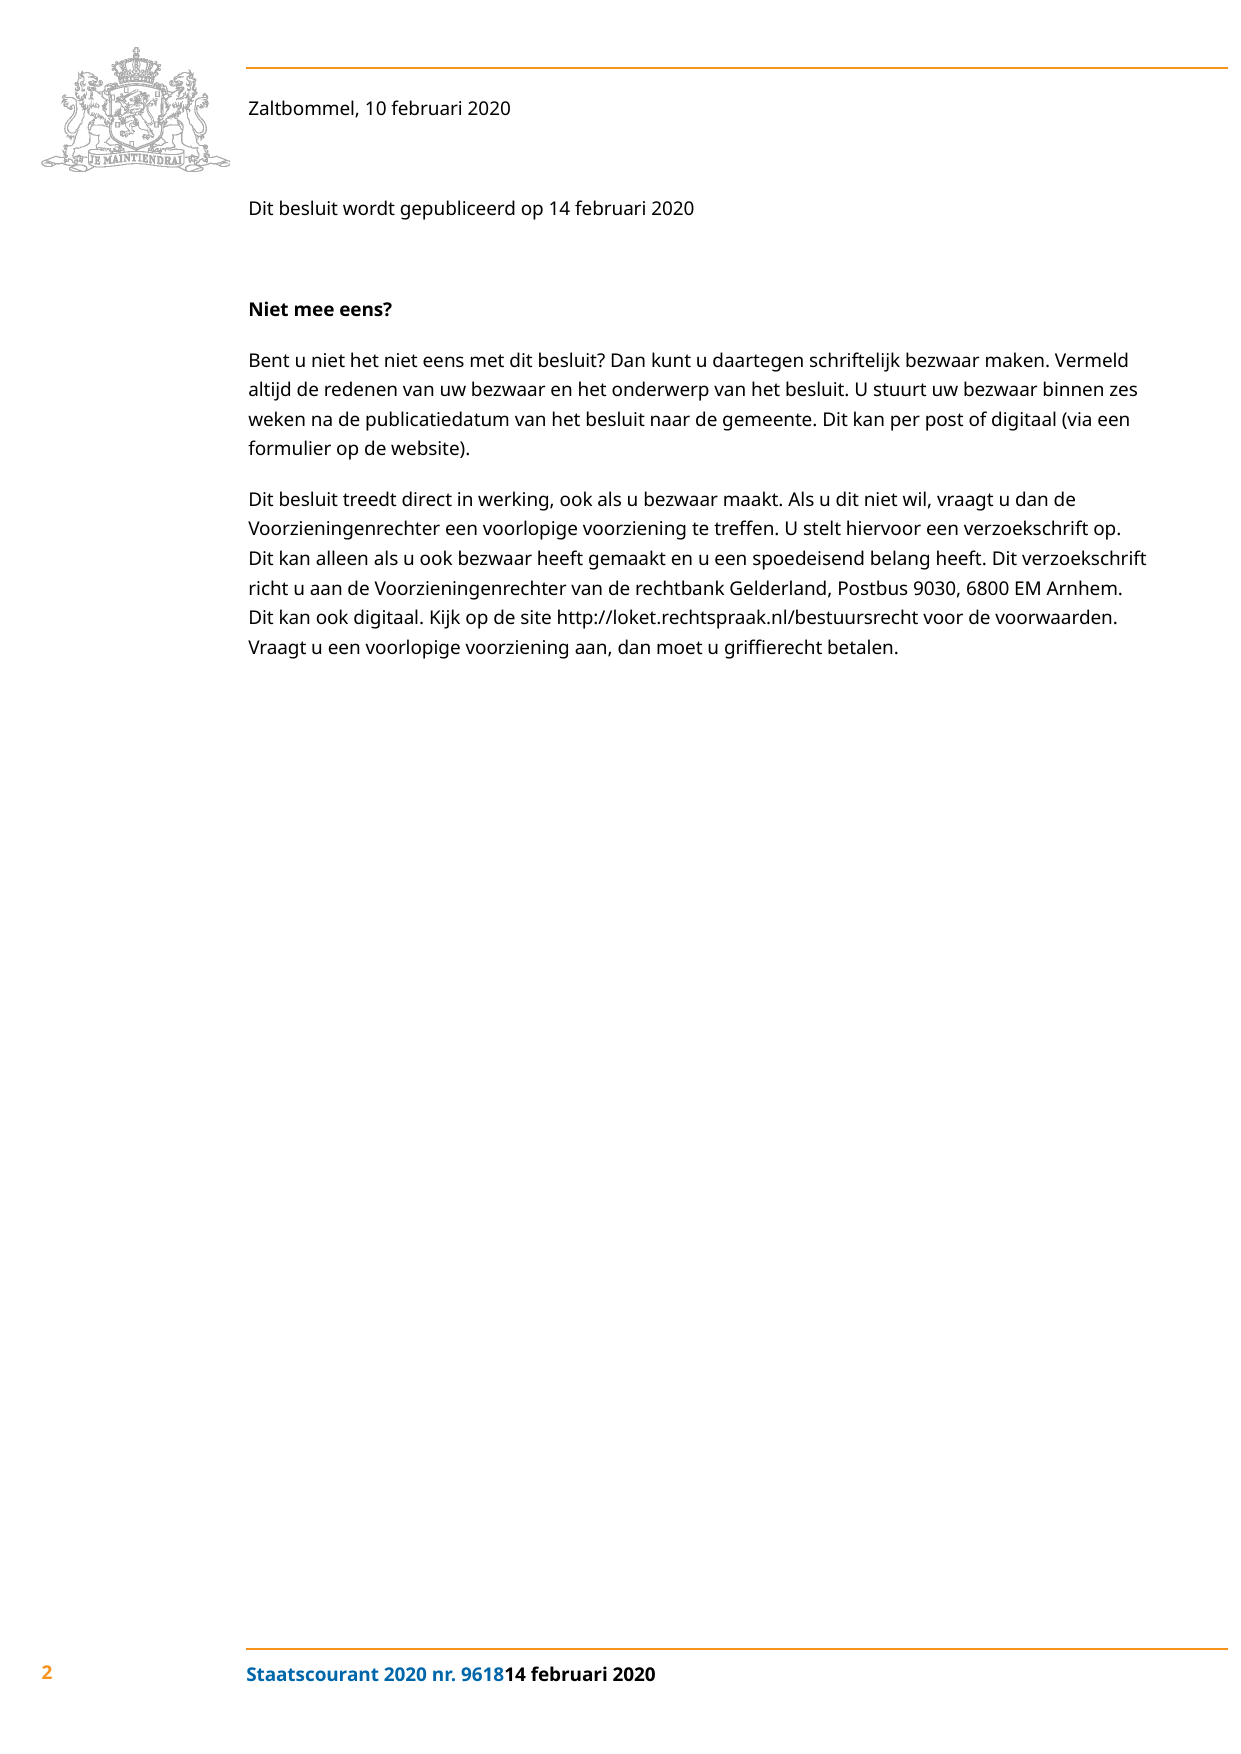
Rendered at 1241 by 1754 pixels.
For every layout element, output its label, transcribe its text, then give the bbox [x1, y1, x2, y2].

text Bent u niet het niet eens met dit besluit? Dan kunt u daartegen schriftelijk bezwaar maken. Vermeld altijd de redenen van uw bezwaar en het onderwerp van het besluit. U stuurt uw bezwaar binnen zes weken na de publicatiedatum van het besluit naar de gemeente. Dit kan per post of digitaal (via een formulier op de website). [248, 347, 1152, 461]
text Niet mee eens? [248, 296, 1152, 322]
text Dit besluit treedt direct in werking, ook als u bezwaar maakt. Als u dit niet wil, vraagt u dan de Voorzieningenrechter een voorlopige voorziening te treffen. U stelt hiervoor een verzoekschrift op. Dit kan alleen als u ook bezwaar heeft gemaakt en u een spoedeisend belang heeft. Dit verzoekschrift richt u aan de Voorzieningenrechter van de rechtbank Gelderland, Postbus 9030, 6800 EM Arnhem. Dit kan ook digitaal. Kijk op de site http://loket.rechtspraak.nl/bestuursrecht voor de voorwaarden. Vraagt u een voorlopige voorziening aan, dan moet u griffierecht betalen. [248, 486, 1152, 660]
text Zaltbommel, 10 februari 2020 [248, 95, 1152, 121]
text Dit besluit wordt gepubliceerd op 14 februari 2020 [248, 196, 1152, 221]
picture [41, 47, 231, 172]
